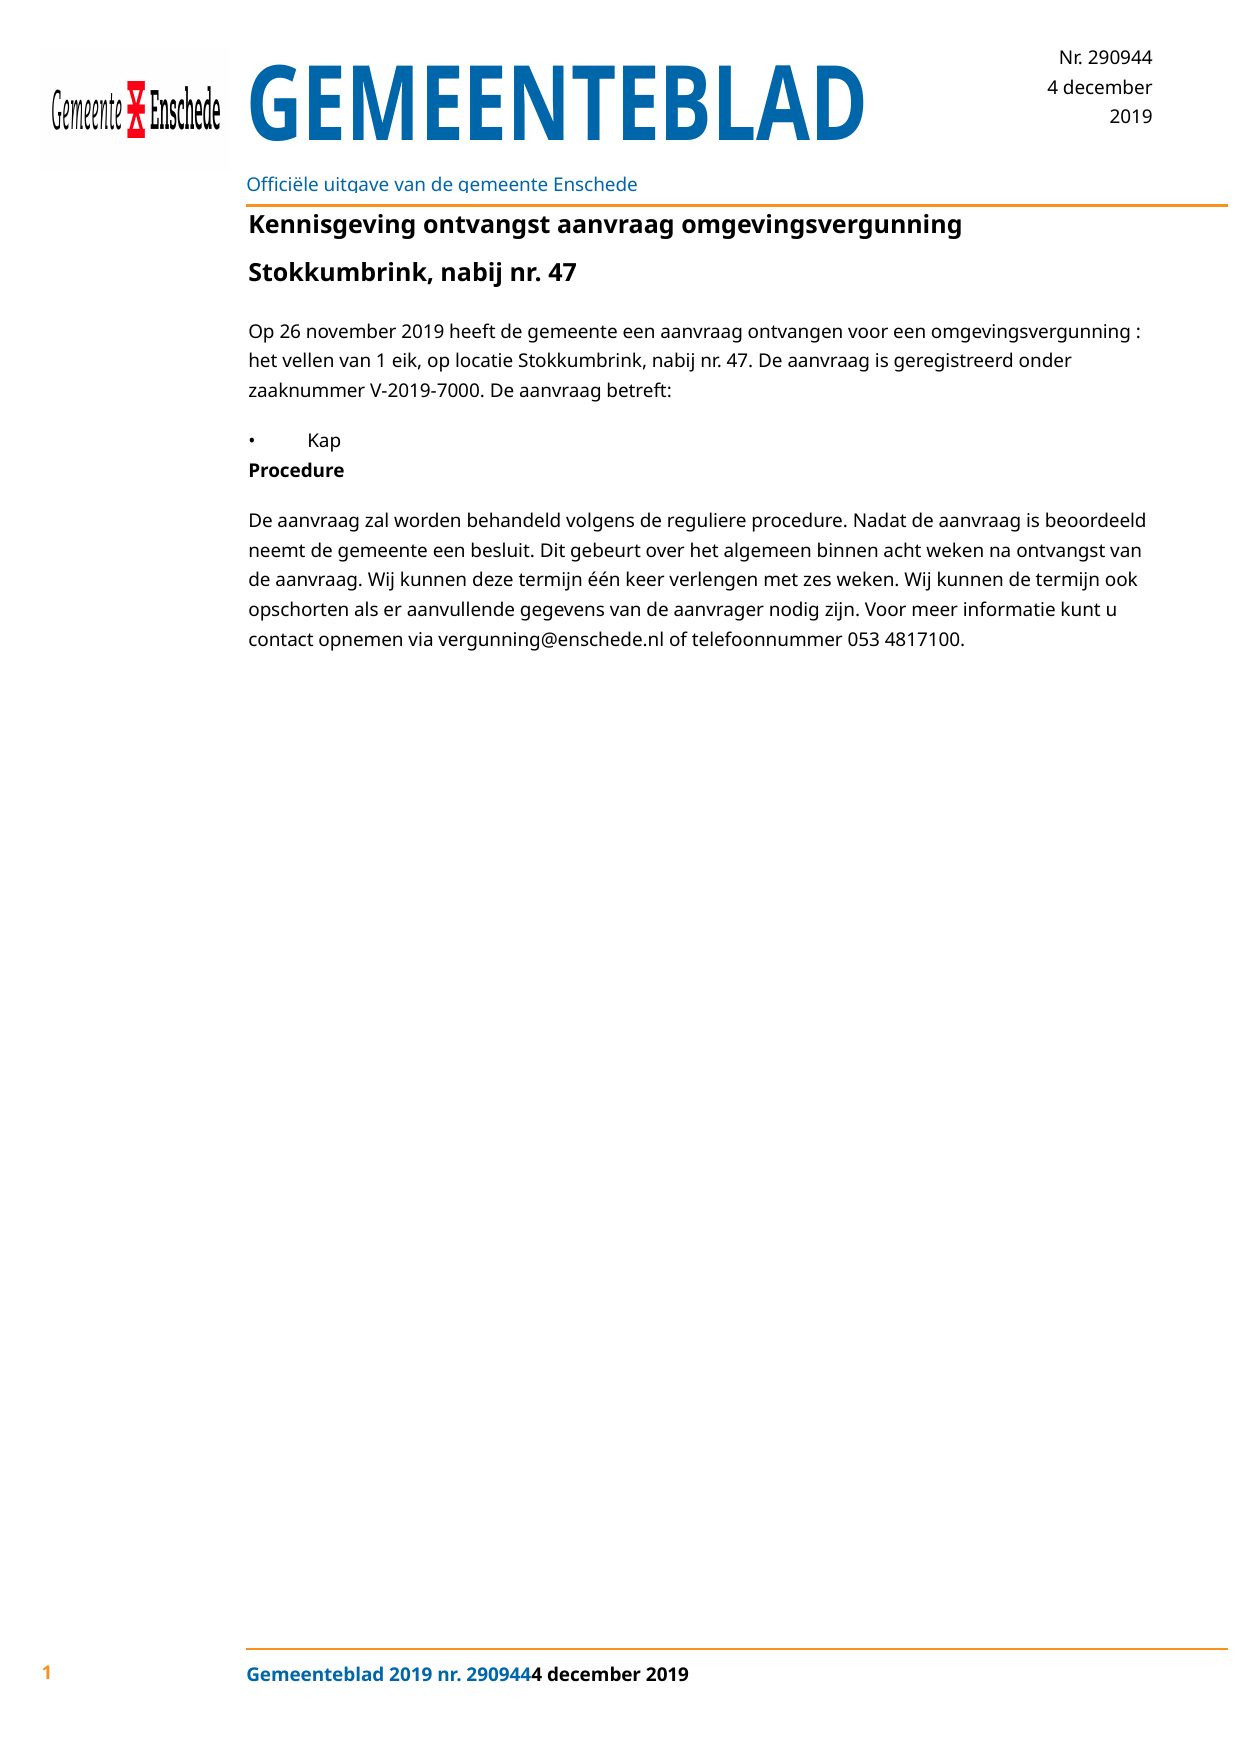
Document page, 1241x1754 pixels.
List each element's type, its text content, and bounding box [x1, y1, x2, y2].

text Procedure [248, 457, 1152, 483]
text Op 26 november 2019 heeft de gemeente een aanvraag ontvangen voor een omgevingsvergunning : het vellen van 1 eik, op locatie Stokkumbrink, nabij nr. 47. De aanvraag is geregistreerd onder zaaknummer V-2019-7000. De aanvraag betreft: [248, 318, 1152, 403]
text De aanvraag zal worden behandeld volgens de reguliere procedure. Nadat de aanvraag is beoordeeld neemt de gemeente een besluit. Dit gebeurt over het algemeen binnen acht weken na ontvangst van de aanvraag. Wij kunnen deze termijn één keer verlengen met zes weken. Wij kunnen de termijn ook opschorten als er aanvullende gegevens van de aanvrager nodig zijn. Voor meer informatie kunt u contact opnemen via vergunning@enschede.nl of telefoonnummer 053 4817100. [248, 507, 1152, 652]
text Kennisgeving ontvangst aanvraag omgevingsvergunning Stokkumbrink, nabij nr. 47 [248, 207, 1152, 288]
list Kap [248, 427, 1152, 453]
picture [41, 47, 231, 172]
